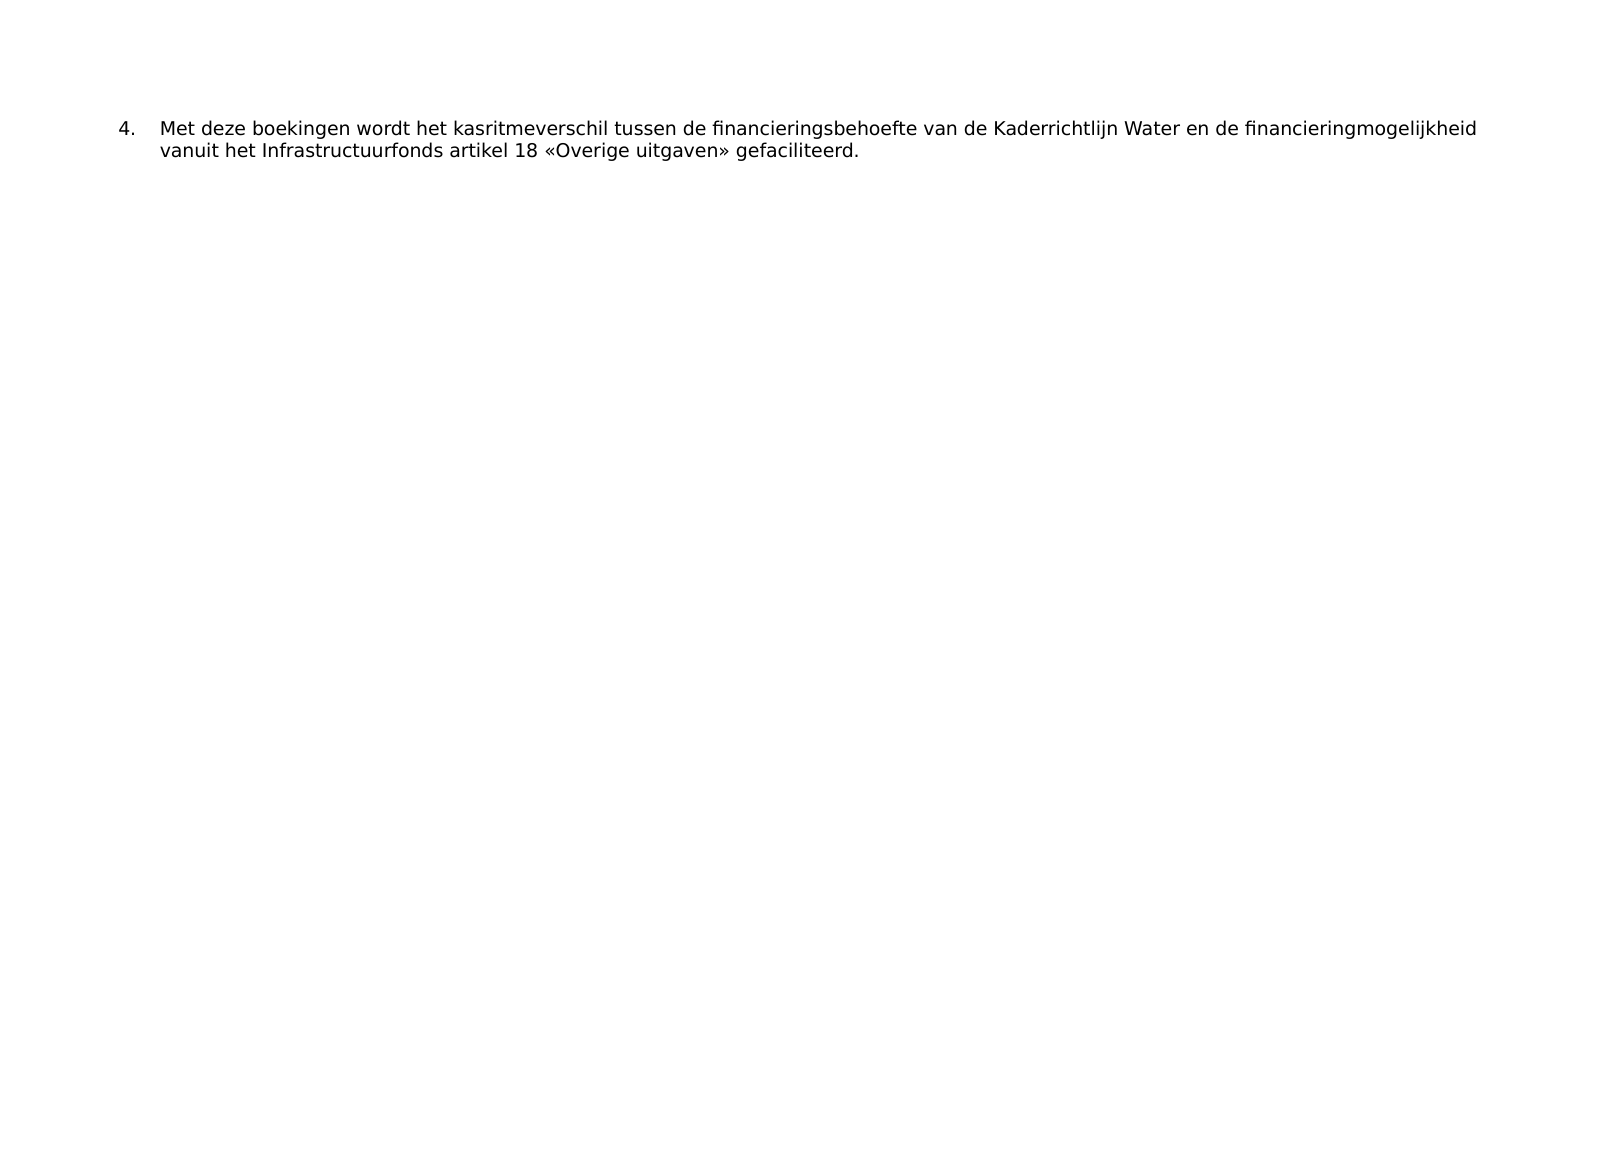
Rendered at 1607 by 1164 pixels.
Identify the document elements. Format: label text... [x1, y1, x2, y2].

text 4. Met deze boekingen wordt het kasritmeverschil tussen de financieringsbehoefte van de Kaderrichtlijn Water en de financieringmogelijkheid vanuit het Infrastructuurfonds artikel 18 «Overige uitgaven» gefaciliteerd. [118, 118, 1488, 162]
